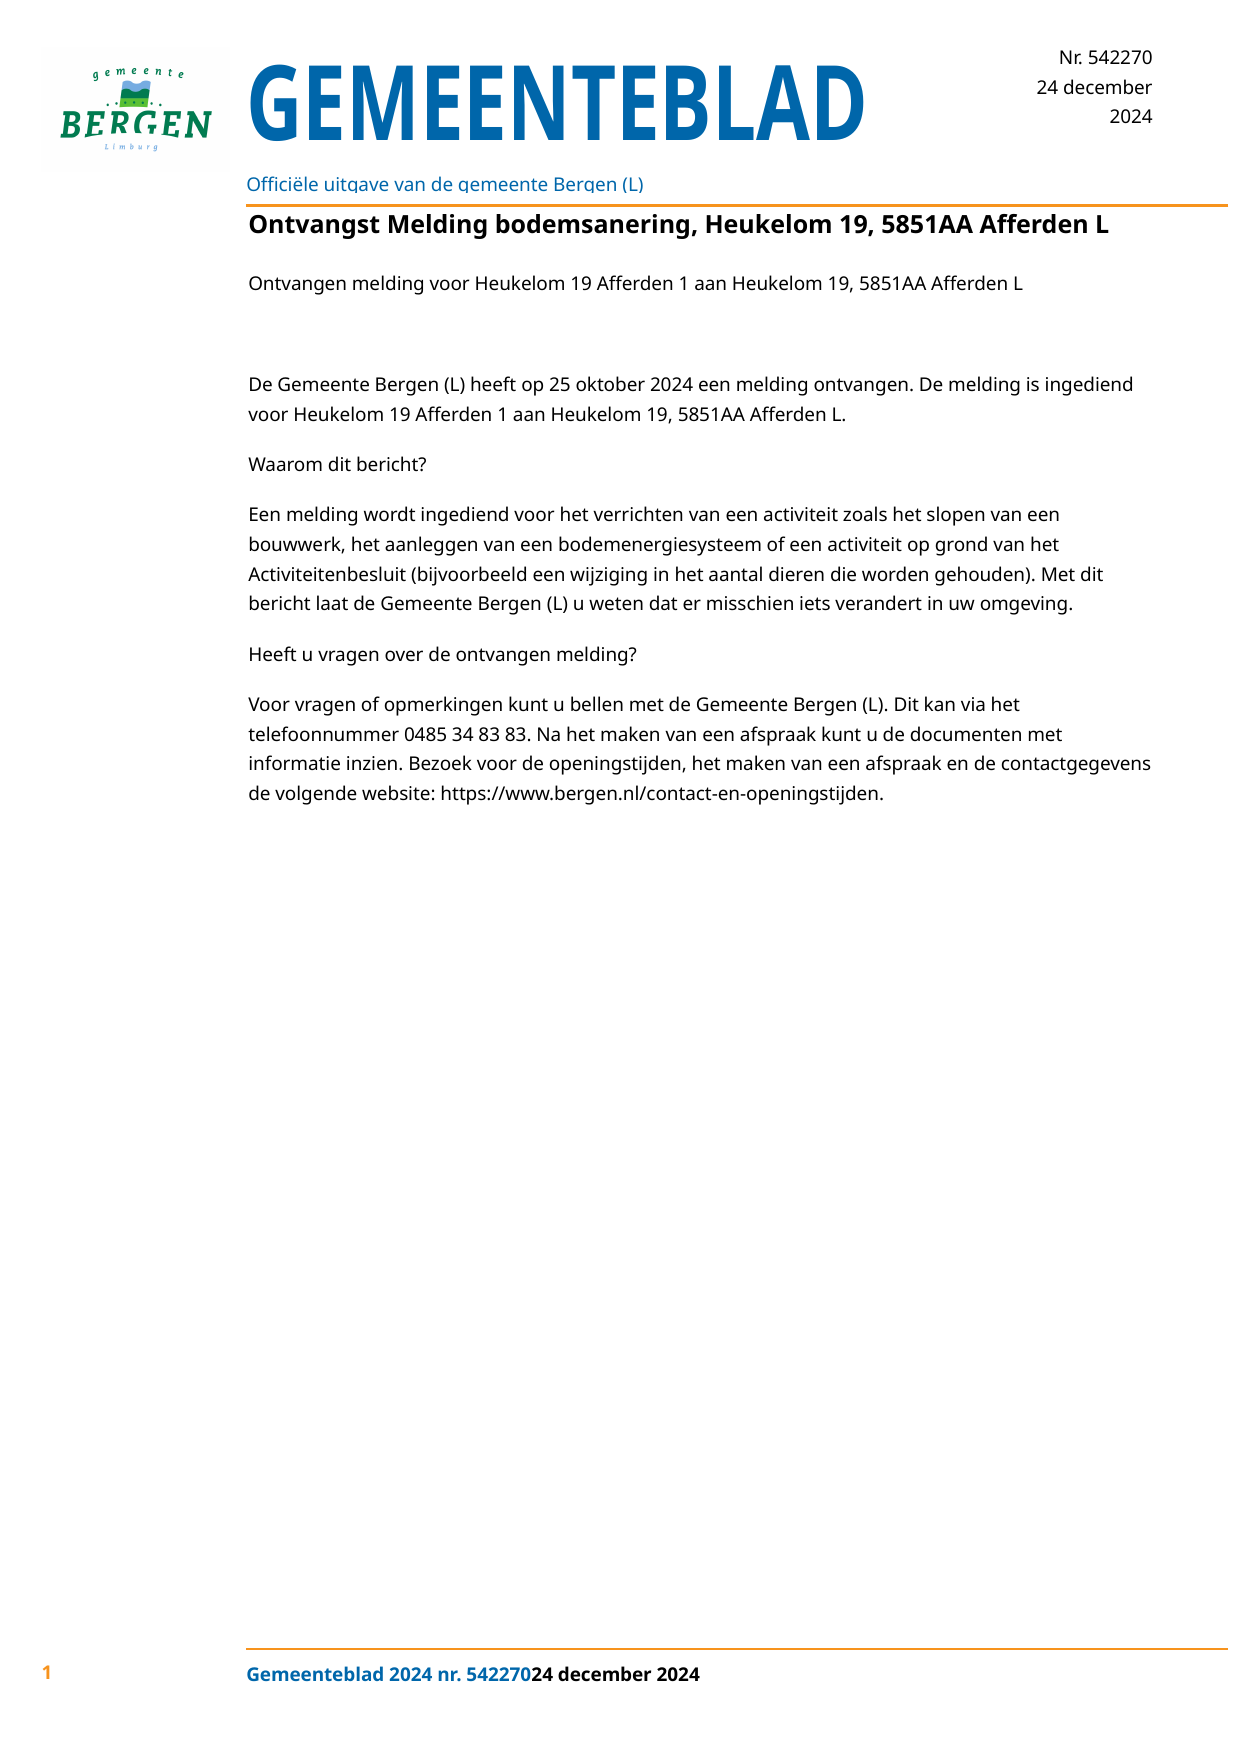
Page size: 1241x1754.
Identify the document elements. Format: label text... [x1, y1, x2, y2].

text De Gemeente Bergen (L) heeft op 25 oktober 2024 een melding ontvangen. De melding is ingediend voor Heukelom 19 Afferden 1 aan Heukelom 19, 5851AA Afferden L. [248, 371, 1152, 426]
text Ontvangst Melding bodemsanering, Heukelom 19, 5851AA Afferden L [248, 207, 1152, 241]
text Waarom dit bericht? [248, 451, 1152, 477]
text Heeft u vragen over de ontvangen melding? [248, 641, 1152, 666]
text Voor vragen of opmerkingen kunt u bellen met de Gemeente Bergen (L). Dit kan via het telefoonnummer 0485 34 83 83. Na het maken van een afspraak kunt u de documenten met informatie inzien. Bezoek voor de openingstijden, het maken van een afspraak en de contactgegevens de volgende website: https://www.bergen.nl/contact-en-openingstijden. [248, 691, 1152, 806]
text Een melding wordt ingediend voor het verrichten van een activiteit zoals het slopen van een bouwwerk, het aanleggen van een bodemenergiesysteem of een activiteit op grond van het Activiteitenbesluit (bijvoorbeeld een wijziging in het aantal dieren die worden gehouden). Met dit bericht laat de Gemeente Bergen (L) u weten dat er misschien iets verandert in uw omgeving. [248, 502, 1152, 616]
picture [41, 47, 231, 172]
text Ontvangen melding voor Heukelom 19 Afferden 1 aan Heukelom 19, 5851AA Afferden L [248, 270, 1152, 296]
